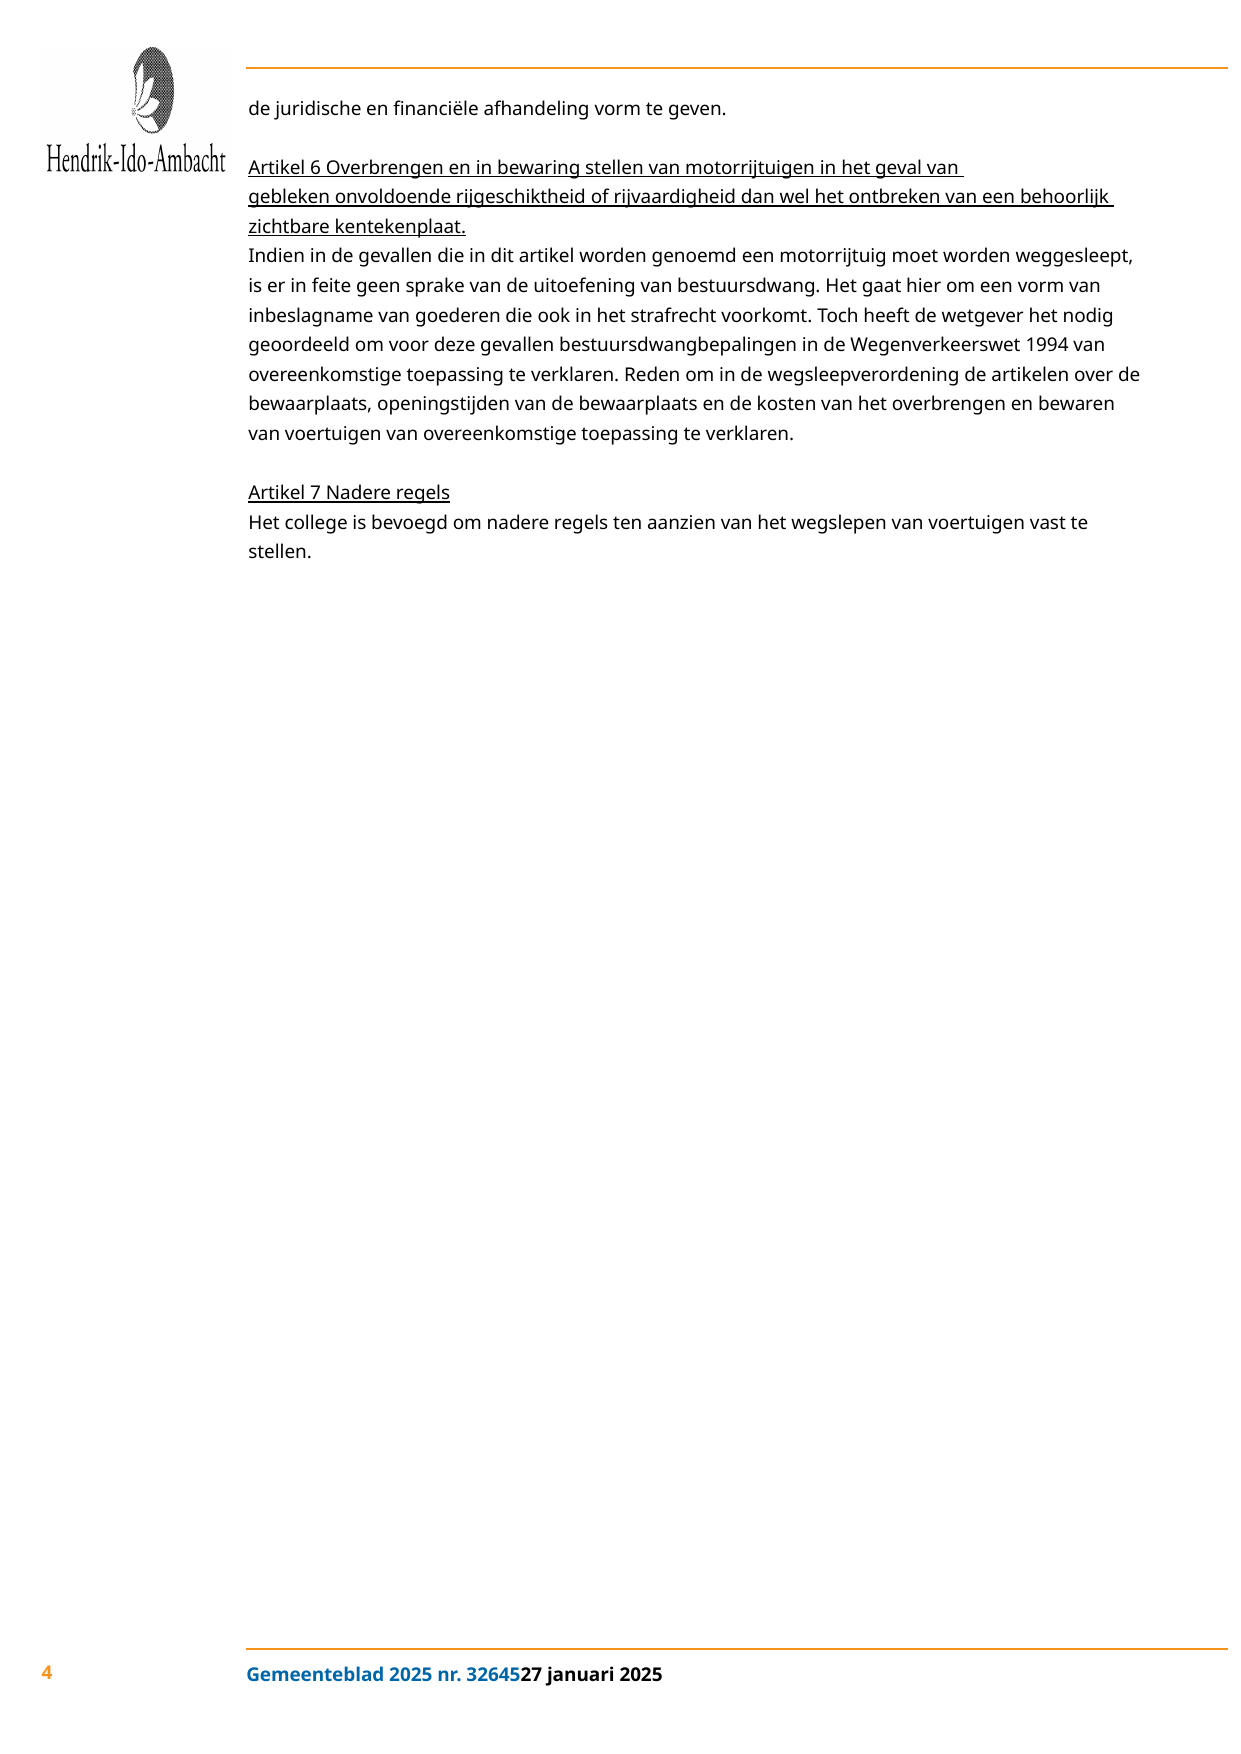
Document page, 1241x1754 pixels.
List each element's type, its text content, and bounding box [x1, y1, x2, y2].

text Artikel 7 Nadere regels [248, 479, 1152, 505]
picture [41, 47, 231, 172]
text Het college is bevoegd om nadere regels ten aanzien van het wegslepen van voertuigen vast te stellen. [248, 509, 1152, 564]
text Indien in de gevallen die in dit artikel worden genoemd een motorrijtuig moet worden weggesleept, is er in feite geen sprake van de uitoefening van bestuursdwang. Het gaat hier om een vorm van inbeslagname van goederen die ook in het strafrecht voorkomt. Toch heeft de wetgever het nodig geoordeeld om voor deze gevallen bestuursdwangbepalingen in de Wegenverkeerswet 1994 van overeenkomstige toepassing te verklaren. Reden om in de wegsleepverordening de artikelen over de bewaarplaats, openingstijden van de bewaarplaats en de kosten van het overbrengen en bewaren van voertuigen van overeenkomstige toepassing te verklaren. [248, 243, 1152, 446]
text Artikel 6 Overbrengen en in bewaring stellen van motorrijtuigen in het geval van gebleken onvoldoende rijgeschiktheid of rijvaardigheid dan wel het ontbreken van een behoorlijk zichtbare kentekenplaat. [248, 154, 1152, 239]
text de juridische en financiële afhandeling vorm te geven. [248, 95, 1152, 121]
